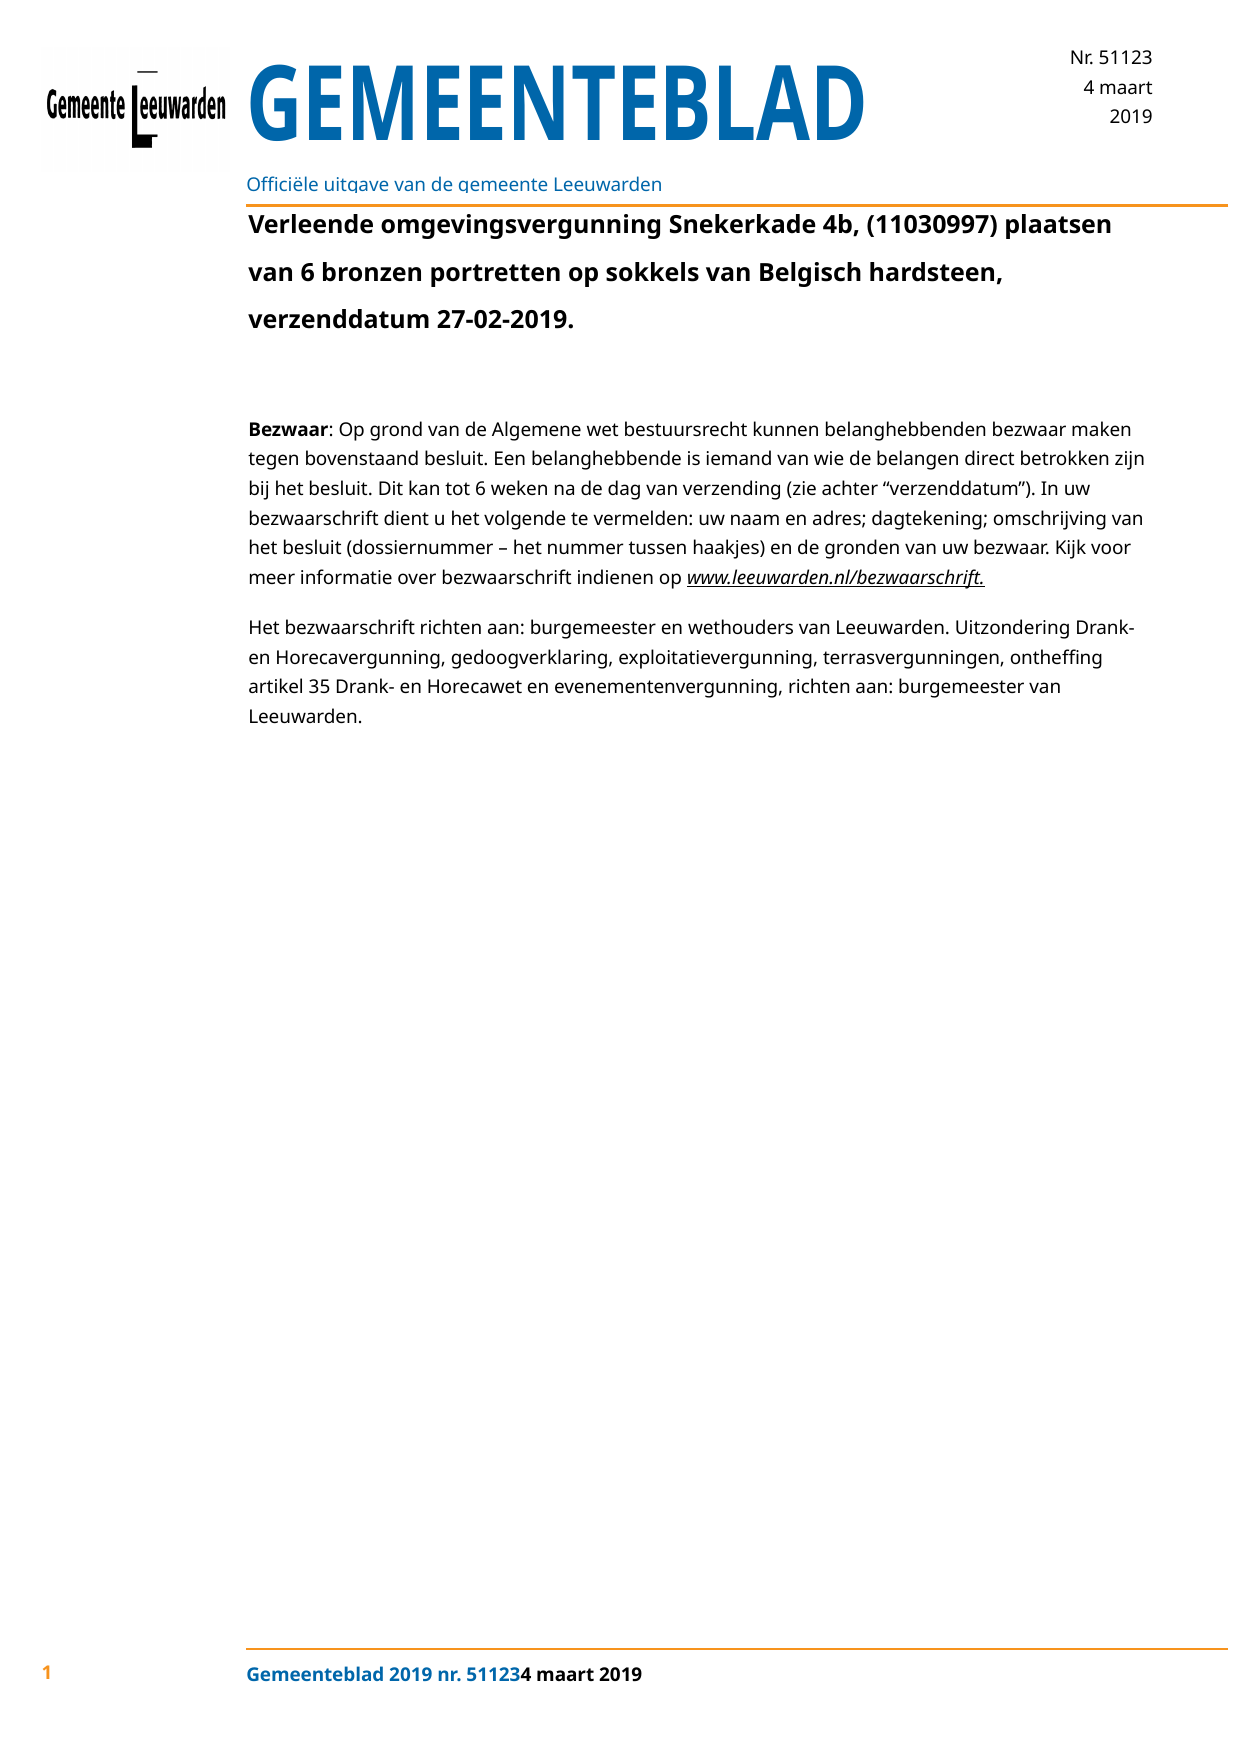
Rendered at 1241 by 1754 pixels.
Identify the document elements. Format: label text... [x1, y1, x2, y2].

text Verleende omgevingsvergunning Snekerkade 4b, (11030997) plaatsen van 6 bronzen portretten op sokkels van Belgisch hardsteen, verzenddatum 27-02-2019. [248, 207, 1152, 336]
text Bezwaar: Op grond van de Algemene wet bestuursrecht kunnen belanghebbenden bezwaar maken tegen bovenstaand besluit. Een belanghebbende is iemand van wie de belangen direct betrokken zijn bij het besluit. Dit kan tot 6 weken na de dag van verzending (zie achter “verzenddatum”). In uw bezwaarschrift dient u het volgende te vermelden: uw naam en adres; dagtekening; omschrijving van het besluit (dossiernummer – het nummer tussen haakjes) en de gronden van uw bezwaar. Kijk voor meer informatie over bezwaarschrift indienen op www.leeuwarden.nl/bezwaarschrift. [248, 416, 1152, 589]
picture [41, 47, 231, 172]
text Het bezwaarschrift richten aan: burgemeester en wethouders van Leeuwarden. Uitzondering Drank- en Horecavergunning, gedoogverklaring, exploitatievergunning, terrasvergunningen, ontheffing artikel 35 Drank- en Horecawet en evenementenvergunning, richten aan: burgemeester van Leeuwarden. [248, 614, 1152, 729]
